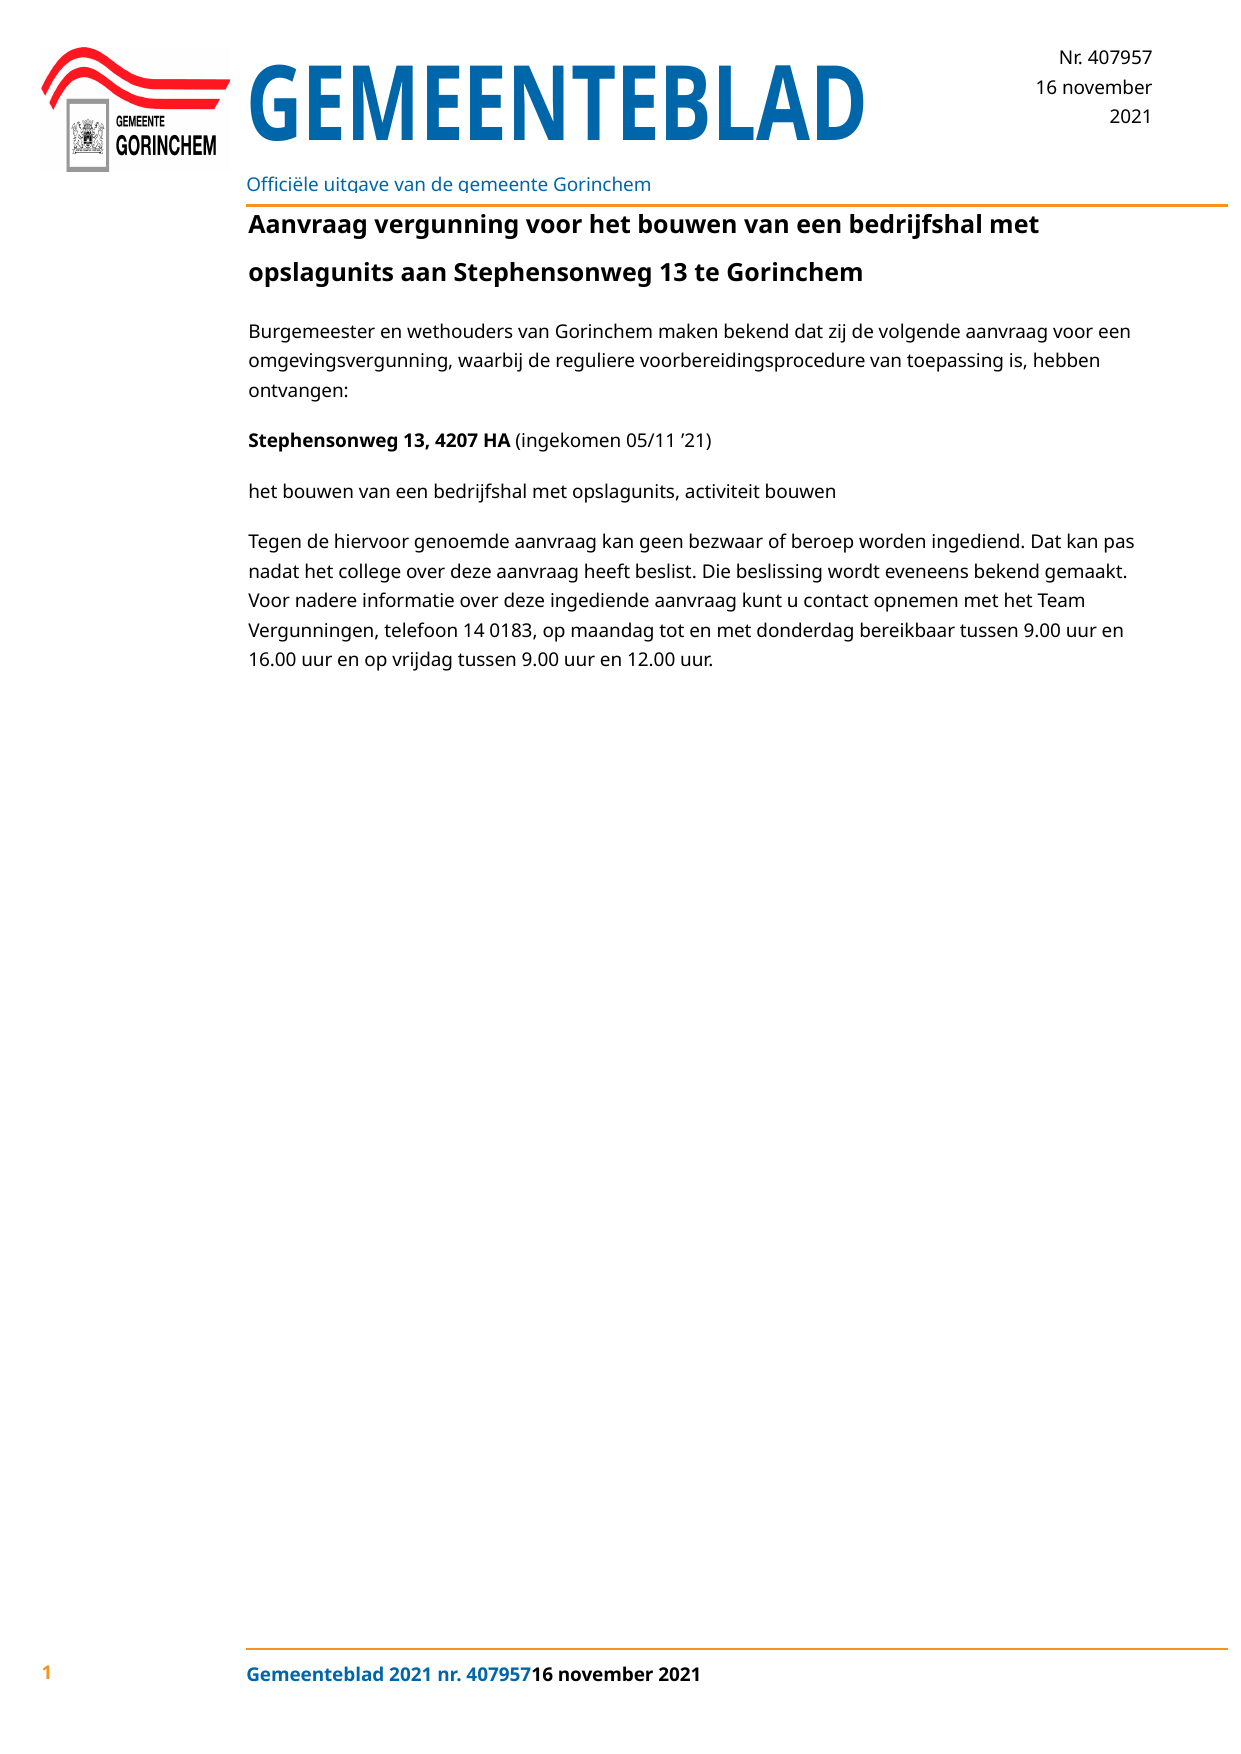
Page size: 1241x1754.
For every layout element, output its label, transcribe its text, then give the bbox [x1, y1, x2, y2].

text Burgemeester en wethouders van Gorinchem maken bekend dat zij de volgende aanvraag voor een omgevingsvergunning, waarbij de reguliere voorbereidingsprocedure van toepassing is, hebben ontvangen: [248, 318, 1152, 403]
text Aanvraag vergunning voor het bouwen van een bedrijfshal met opslagunits aan Stephensonweg 13 te Gorinchem [248, 207, 1152, 288]
picture [41, 47, 231, 172]
text het bouwen van een bedrijfshal met opslagunits, activiteit bouwen [248, 478, 1152, 504]
text Stephensonweg 13, 4207 HA (ingekomen 05/11 ’21) [248, 427, 1152, 453]
text Tegen de hiervoor genoemde aanvraag kan geen bezwaar of beroep worden ingediend. Dat kan pas nadat het college over deze aanvraag heeft beslist. Die beslissing wordt eveneens bekend gemaakt. Voor nadere informatie over deze ingediende aanvraag kunt u contact opnemen met het Team Vergunningen, telefoon 14 0183, op maandag tot en met donderdag bereikbaar tussen 9.00 uur en 16.00 uur en op vrijdag tussen 9.00 uur en 12.00 uur. [248, 528, 1152, 672]
